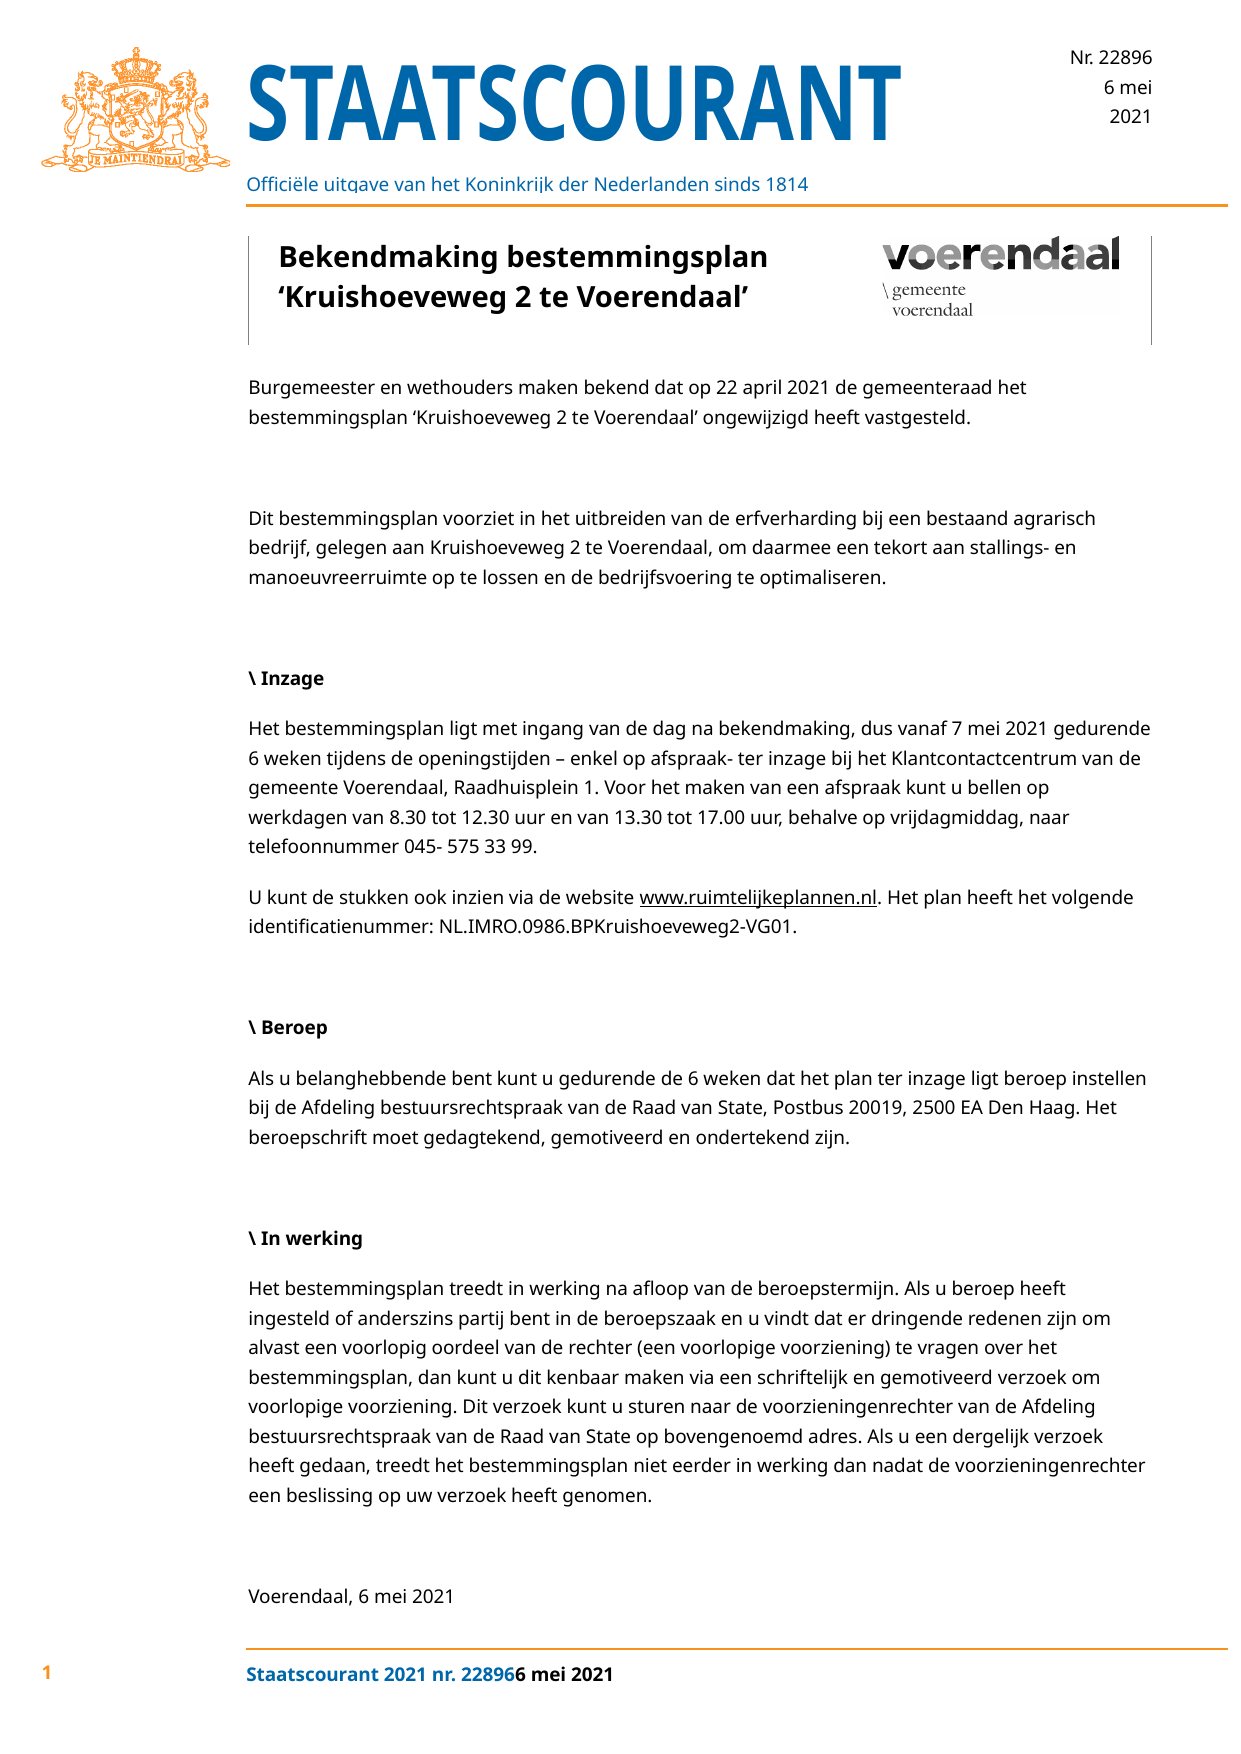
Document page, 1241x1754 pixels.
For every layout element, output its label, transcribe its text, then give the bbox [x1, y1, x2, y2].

text \ In werking [248, 1225, 1152, 1250]
picture [41, 47, 231, 172]
text Voerendaal, 6 mei 2021 [248, 1583, 1152, 1609]
text U kunt de stukken ook inzien via de website www.ruimtelijkeplannen.nl. Het plan heeft het volgende identificatienummer: NL.IMRO.0986.BPKruishoeveweg2-VG01. [248, 884, 1152, 939]
text Burgemeester en wethouders maken bekend dat op 22 april 2021 de gemeenteraad het bestemmingsplan ‘Kruishoeveweg 2 te Voerendaal’ ongewijzigd heeft vastgesteld. [248, 374, 1152, 429]
picture [882, 236, 1119, 316]
table_header Bekendmaking bestemmingsplan ‘Kruishoeveweg 2 te Voerendaal’ [249, 236, 850, 345]
text \ Inzage [248, 665, 1152, 690]
text Het bestemmingsplan ligt met ingang van de dag na bekendmaking, dus vanaf 7 mei 2021 gedurende 6 weken tijdens de openingstijden – enkel op afspraak- ter inzage bij het Klantcontactcentrum van de gemeente Voerendaal, Raadhuisplein 1. Voor het maken van een afspraak kunt u bellen op werkdagen van 8.30 tot 12.30 uur en van 13.30 tot 17.00 uur, behalve op vrijdagmiddag, naar telefoonnummer 045- 575 33 99. [248, 715, 1152, 859]
text Dit bestemmingsplan voorziet in het uitbreiden van de erfverharding bij een bestaand agrarisch bedrijf, gelegen aan Kruishoeveweg 2 te Voerendaal, om daarmee een tekort aan stallings- en manoeuvreerruimte op te lossen en de bedrijfsvoering te optimaliseren. [248, 505, 1152, 589]
text Het bestemmingsplan treedt in werking na afloop van de beroepstermijn. Als u beroep heeft ingesteld of anderszins partij bent in de beroepszaak en u vindt dat er dringende redenen zijn om alvast een voorlopig oordeel van de rechter (een voorlopige voorziening) te vragen over het bestemmingsplan, dan kunt u dit kenbaar maken via een schriftelijk en gemotiveerd verzoek om voorlopige voorziening. Dit verzoek kunt u sturen naar de voorzieningenrechter van de Afdeling bestuursrechtspraak van de Raad van State op bovengenoemd adres. Als u een dergelijk verzoek heeft gedaan, treedt het bestemmingsplan niet eerder in werking dan nadat de voorzieningenrechter een beslissing op uw verzoek heeft genomen. [248, 1275, 1152, 1508]
text \ Beroep [248, 1014, 1152, 1040]
table_header [850, 236, 1151, 345]
text Als u belanghebbende bent kunt u gedurende de 6 weken dat het plan ter inzage ligt beroep instellen bij de Afdeling bestuursrechtspraak van de Raad van State, Postbus 20019, 2500 EA Den Haag. Het beroepschrift moet gedagtekend, gemotiveerd en ondertekend zijn. [248, 1065, 1152, 1149]
